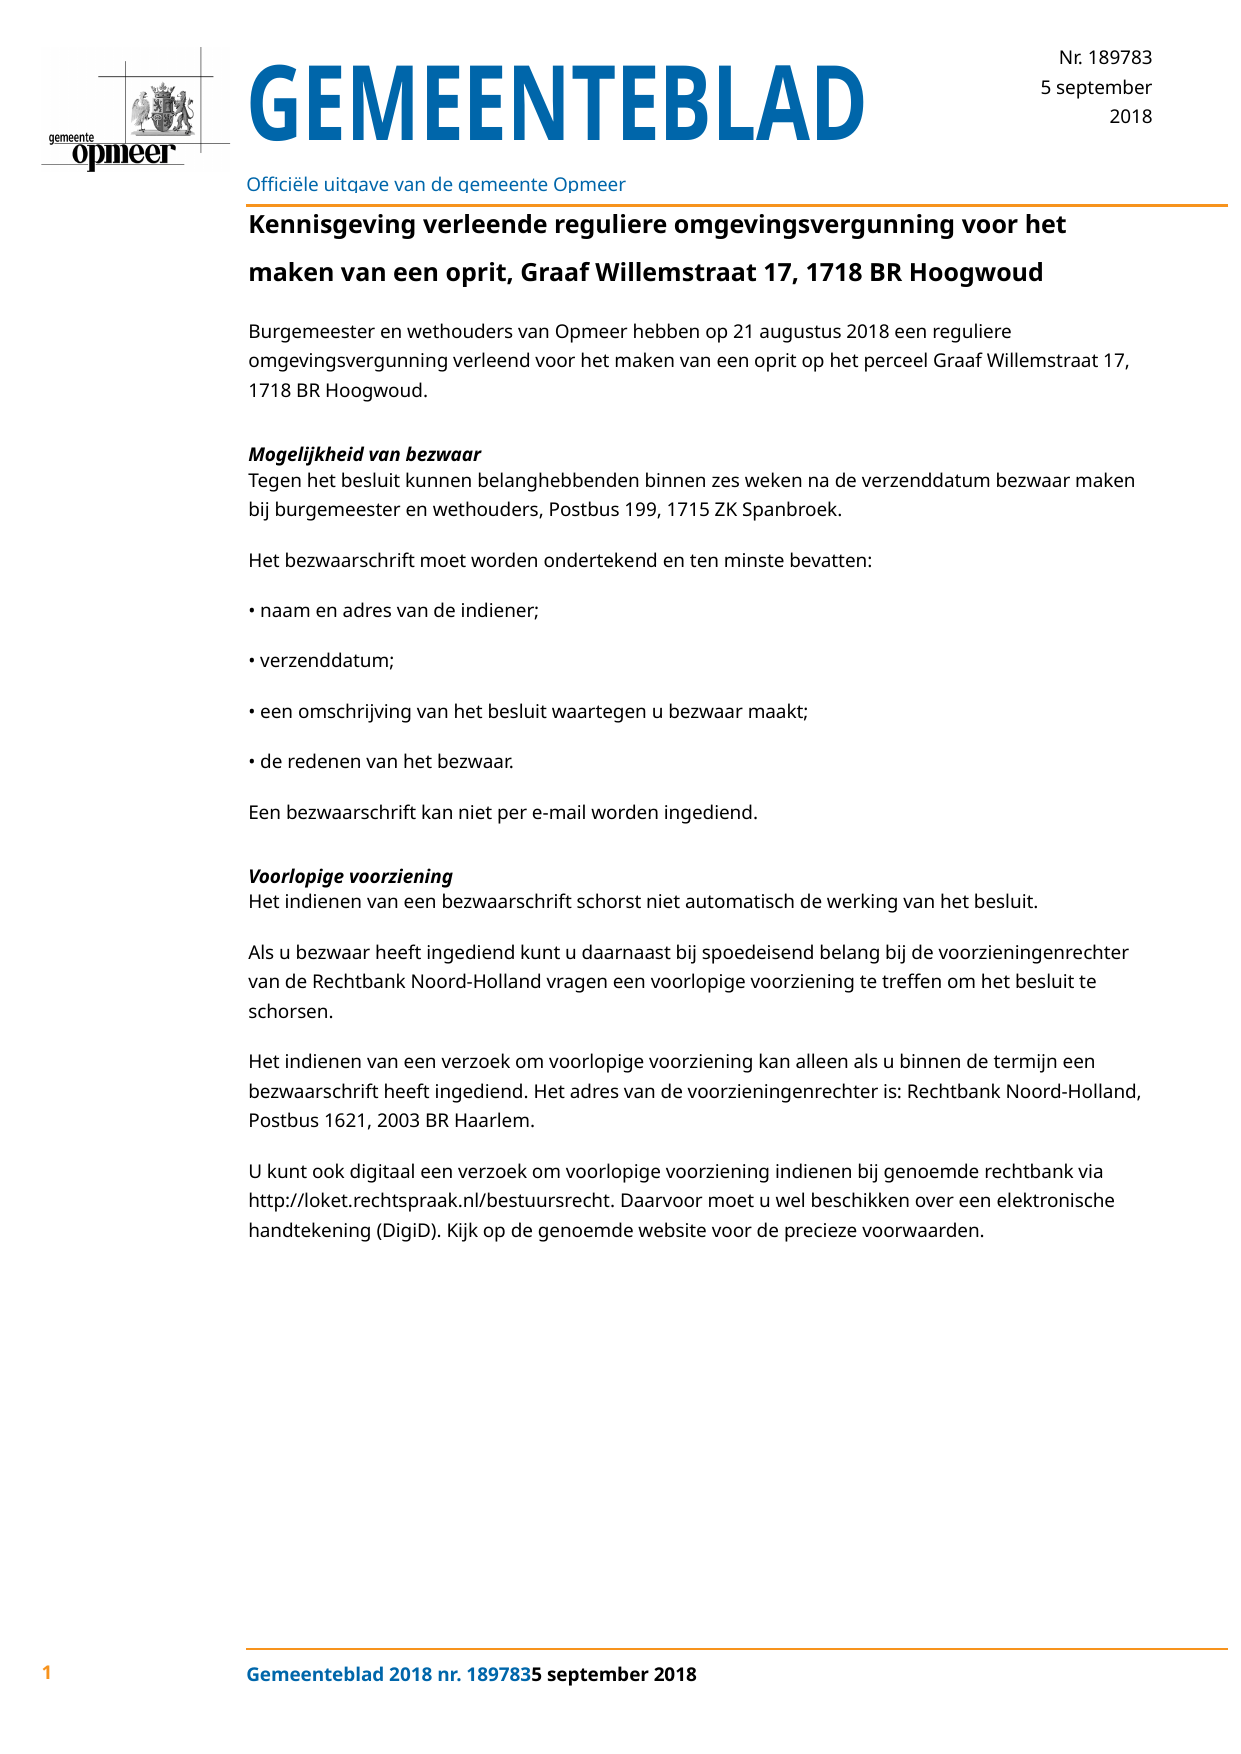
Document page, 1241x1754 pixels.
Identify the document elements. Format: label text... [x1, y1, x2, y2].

text • verzenddatum; [248, 648, 1152, 673]
text U kunt ook digitaal een verzoek om voorlopige voorziening indienen bij genoemde rechtbank via http://loket.rechtspraak.nl/bestuursrecht. Daarvoor moet u wel beschikken over een elektronische handtekening (DigiD). Kijk op de genoemde website voor de precieze voorwaarden. [248, 1158, 1152, 1243]
text Kennisgeving verleende reguliere omgevingsvergunning voor het maken van een oprit, Graaf Willemstraat 17, 1718 BR Hoogwoud [248, 207, 1152, 288]
text Tegen het besluit kunnen belanghebbenden binnen zes weken na de verzenddatum bezwaar maken bij burgemeester en wethouders, Postbus 199, 1715 ZK Spanbroek. [248, 467, 1152, 522]
text Als u bezwaar heeft ingediend kunt u daarnaast bij spoedeisend belang bij de voorzieningenrechter van de Rechtbank Noord-Holland vragen een voorlopige voorziening te treffen om het besluit te schorsen. [248, 939, 1152, 1024]
text • een omschrijving van het besluit waartegen u bezwaar maakt; [248, 698, 1152, 724]
text Mogelijkheid van bezwaar [248, 441, 1152, 467]
text Burgemeester en wethouders van Opmeer hebben op 21 augustus 2018 een reguliere omgevingsvergunning verleend voor het maken van een oprit op het perceel Graaf Willemstraat 17, 1718 BR Hoogwoud. [248, 318, 1152, 403]
text Voorlopige voorziening [248, 863, 1152, 888]
picture [41, 47, 231, 172]
text • naam en adres van de indiener; [248, 597, 1152, 623]
text • de redenen van het bezwaar. [248, 748, 1152, 774]
text Een bezwaarschrift kan niet per e-mail worden ingediend. [248, 799, 1152, 824]
text Het indienen van een bezwaarschrift schorst niet automatisch de werking van het besluit. [248, 888, 1152, 914]
text Het indienen van een verzoek om voorlopige voorziening kan alleen als u binnen de termijn een bezwaarschrift heeft ingediend. Het adres van de voorzieningenrechter is: Rechtbank Noord-Holland, Postbus 1621, 2003 BR Haarlem. [248, 1048, 1152, 1133]
text Het bezwaarschrift moet worden ondertekend en ten minste bevatten: [248, 547, 1152, 572]
